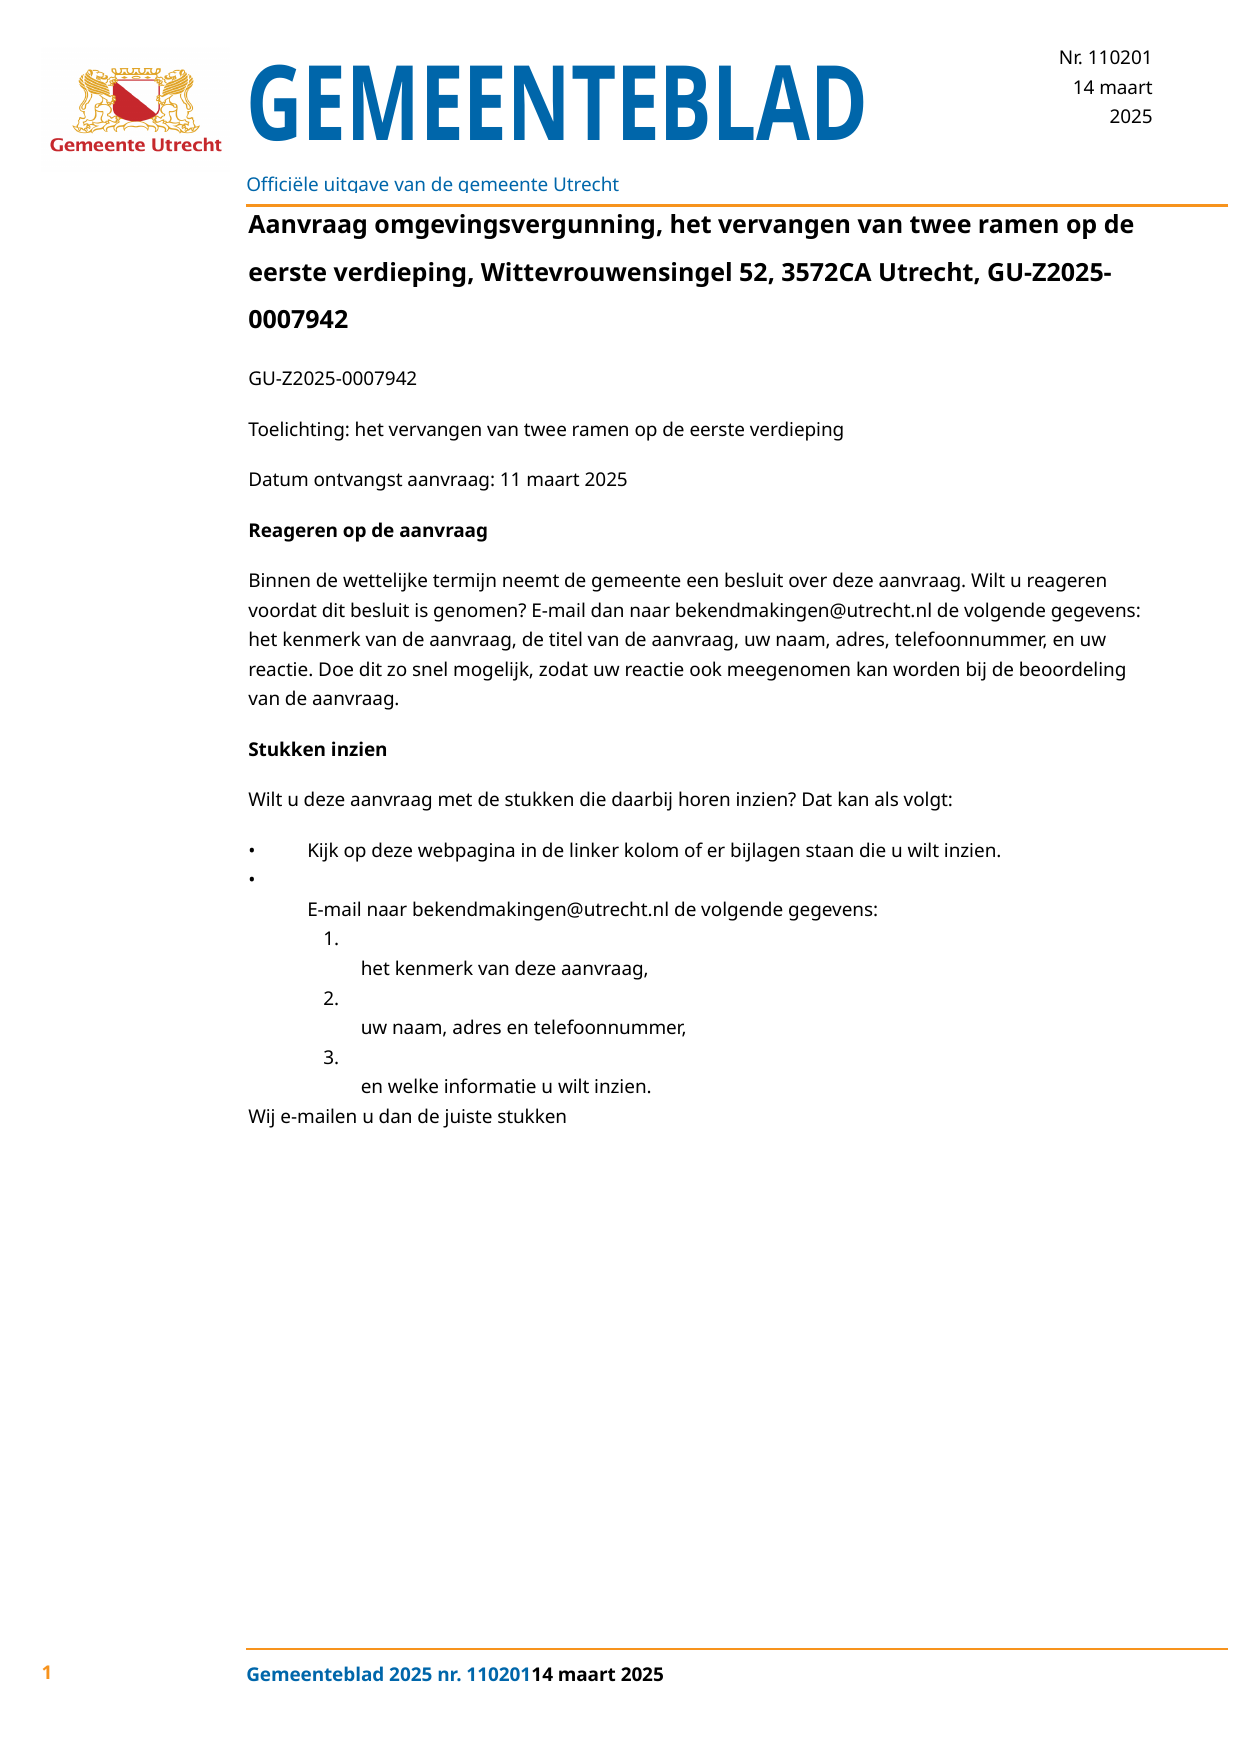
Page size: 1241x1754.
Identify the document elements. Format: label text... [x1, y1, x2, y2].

list het kenmerk van deze aanvraag, [323, 955, 1152, 981]
text Binnen de wettelijke termijn neemt de gemeente een besluit over deze aanvraag. Wilt u reageren voordat dit besluit is genomen? E-mail dan naar bekendmakingen@utrecht.nl de volgende gegevens: het kenmerk van de aanvraag, de titel van de aanvraag, uw naam, adres, telefoonnummer, en uw reactie. Doe dit zo snel mogelijk, zodat uw reactie ook meegenomen kan worden bij de beoordeling van de aanvraag. [248, 567, 1152, 711]
list E-mail naar bekendmakingen@utrecht.nl de volgende gegevens: [248, 896, 1152, 922]
text GU-Z2025-0007942 [248, 366, 1152, 391]
text Aanvraag omgevingsvergunning, het vervangen van twee ramen op de eerste verdieping, Wittevrouwensingel 52, 3572CA Utrecht, GU-Z2025-0007942 [248, 207, 1152, 336]
picture [41, 47, 231, 172]
list Kijk op deze webpagina in de linker kolom of er bijlagen staan die u wilt inzien. [248, 837, 1152, 862]
list uw naam, adres en telefoonnummer, [323, 1014, 1152, 1040]
text Reageren op de aanvraag [248, 517, 1152, 542]
text Wilt u deze aanvraag met de stukken die daarbij horen inzien? Dat kan als volgt: [248, 786, 1152, 812]
list en welke informatie u wilt inzien. [323, 1073, 1152, 1099]
text Toelichting: het vervangen van twee ramen op de eerste verdieping [248, 416, 1152, 442]
text Stukken inzien [248, 736, 1152, 762]
text Datum ontvangst aanvraag: 11 maart 2025 [248, 466, 1152, 492]
text Wij e-mailen u dan de juiste stukken [248, 1103, 1152, 1129]
